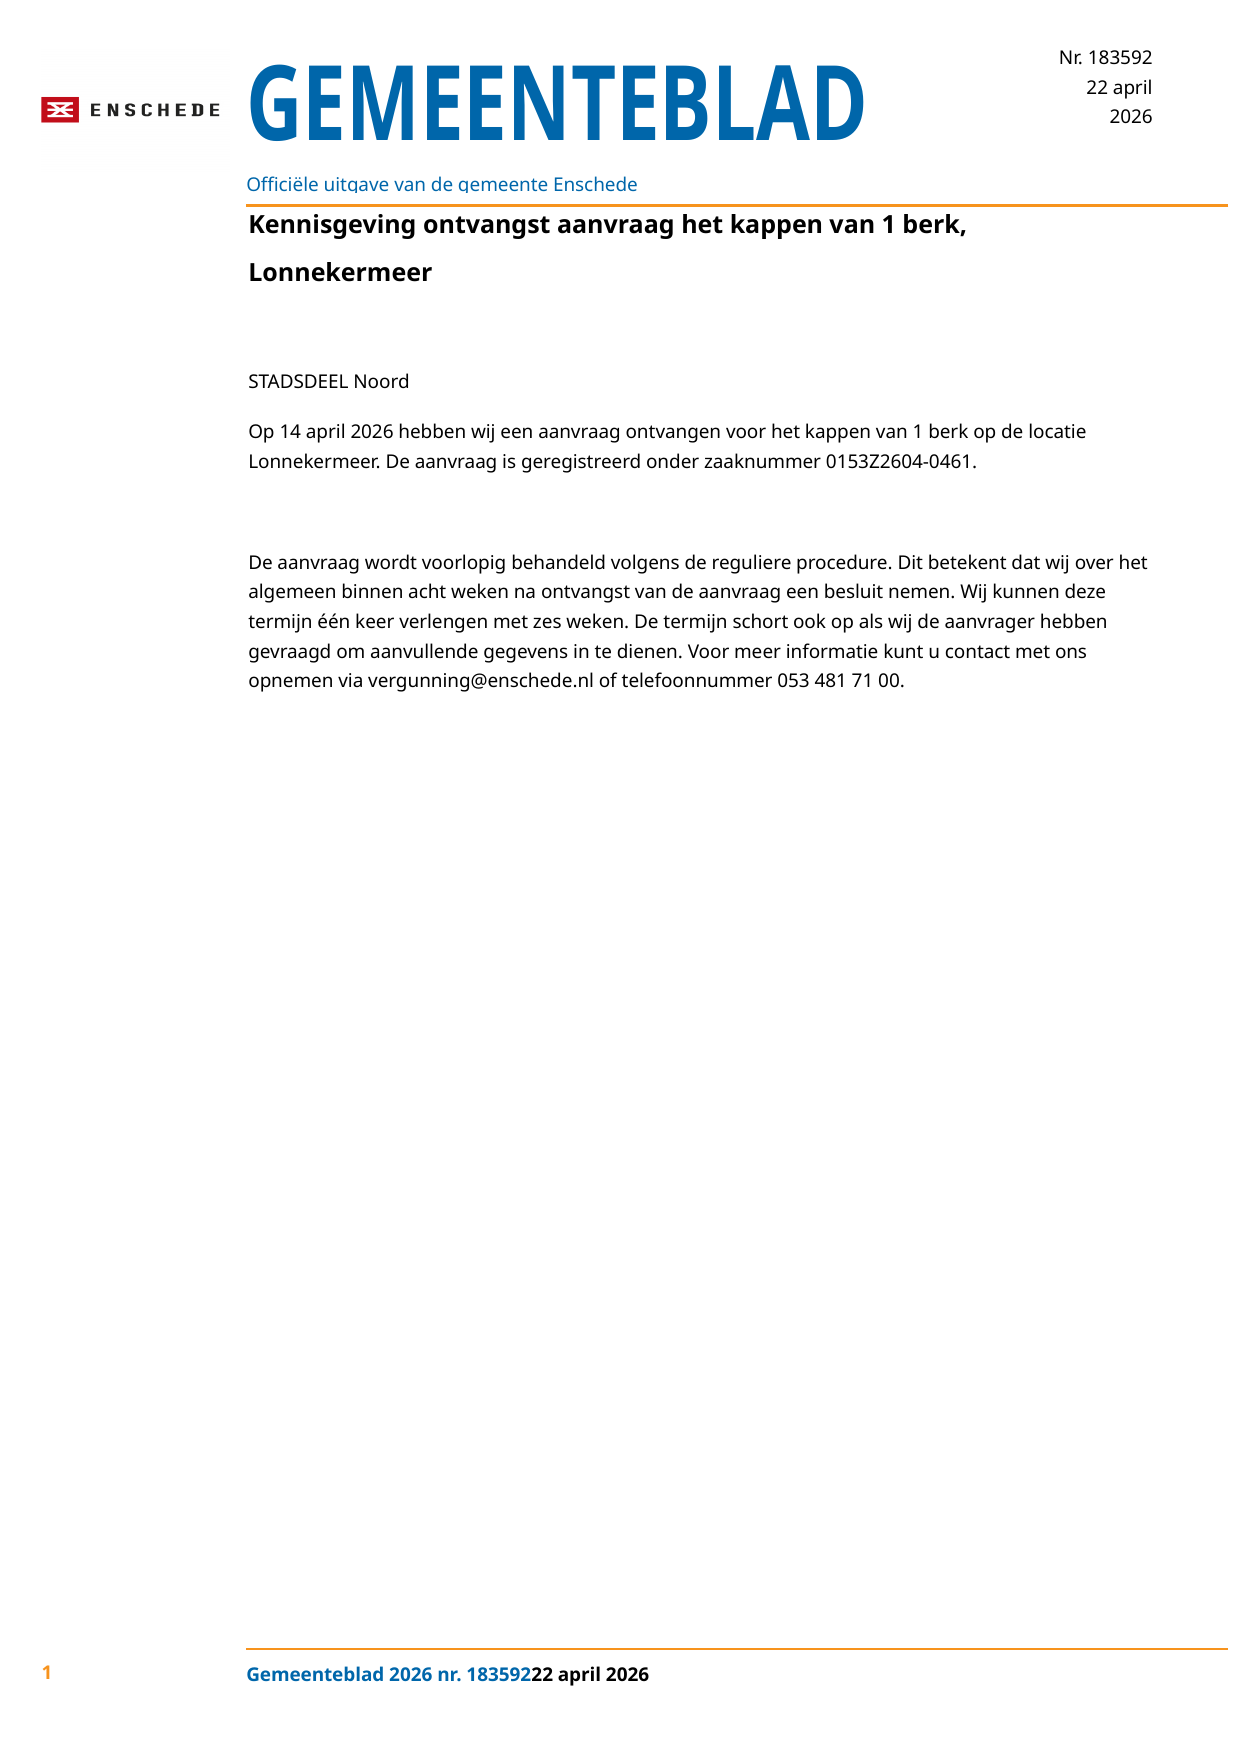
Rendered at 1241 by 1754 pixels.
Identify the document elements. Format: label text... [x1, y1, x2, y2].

text De aanvraag wordt voorlopig behandeld volgens de reguliere procedure. Dit betekent dat wij over het algemeen binnen acht weken na ontvangst van de aanvraag een besluit nemen. Wij kunnen deze termijn één keer verlengen met zes weken. De termijn schort ook op als wij de aanvrager hebben gevraagd om aanvullende gegevens in te dienen. Voor meer informatie kunt u contact met ons opnemen via vergunning@enschede.nl of telefoonnummer 053 481 71 00. [248, 549, 1152, 693]
text Kennisgeving ontvangst aanvraag het kappen van 1 berk, Lonnekermeer [248, 207, 1152, 288]
text STADSDEEL Noord [248, 368, 1152, 394]
picture [41, 47, 231, 172]
text Op 14 april 2026 hebben wij een aanvraag ontvangen voor het kappen van 1 berk op de locatie Lonnekermeer. De aanvraag is geregistreerd onder zaaknummer 0153Z2604-0461. [248, 419, 1152, 474]
